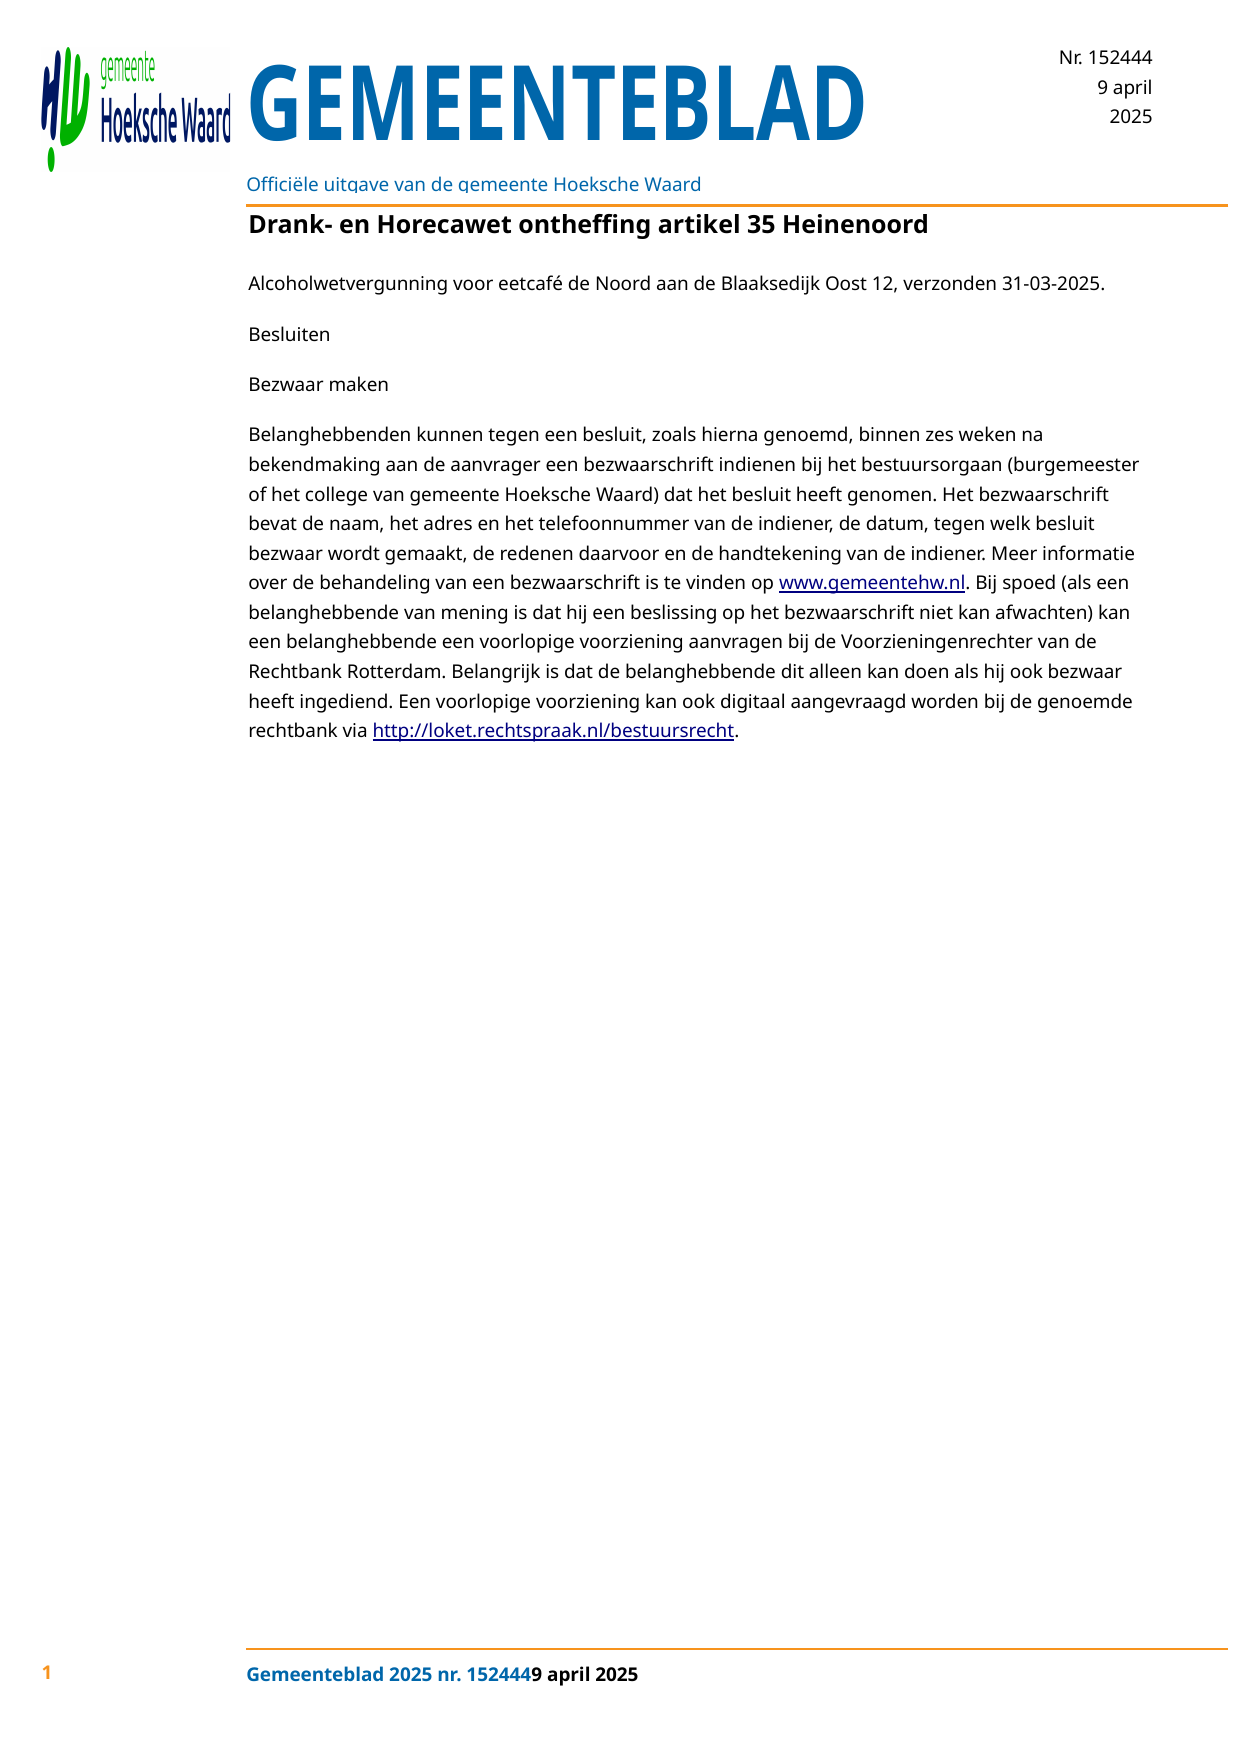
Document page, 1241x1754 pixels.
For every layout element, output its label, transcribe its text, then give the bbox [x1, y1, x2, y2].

text Besluiten [248, 321, 1152, 346]
text Bezwaar maken [248, 371, 1152, 397]
text Belanghebbenden kunnen tegen een besluit, zoals hierna genoemd, binnen zes weken na bekendmaking aan de aanvrager een bezwaarschrift indienen bij het bestuursorgaan (burgemeester of het college van gemeente Hoeksche Waard) dat het besluit heeft genomen. Het bezwaarschrift bevat de naam, het adres en het telefoonnummer van de indiener, de datum, tegen welk besluit bezwaar wordt gemaakt, de redenen daarvoor en de handtekening van de indiener. Meer informatie over de behandeling van een bezwaarschrift is te vinden op www.gemeentehw.nl. Bij spoed (als een belanghebbende van mening is dat hij een beslissing op het bezwaarschrift niet kan afwachten) kan een belanghebbende een voorlopige voorziening aanvragen bij de Voorzieningenrechter van de Rechtbank Rotterdam. Belangrijk is dat de belanghebbende dit alleen kan doen als hij ook bezwaar heeft ingediend. Een voorlopige voorziening kan ook digitaal aangevraagd worden bij de genoemde rechtbank via http://loket.rechtspraak.nl/bestuursrecht. [248, 422, 1152, 743]
text Alcoholwetvergunning voor eetcafé de Noord aan de Blaaksedijk Oost 12, verzonden 31-03-2025. [248, 270, 1152, 296]
text Drank- en Horecawet ontheffing artikel 35 Heinenoord [248, 207, 1152, 241]
picture [41, 47, 231, 172]
